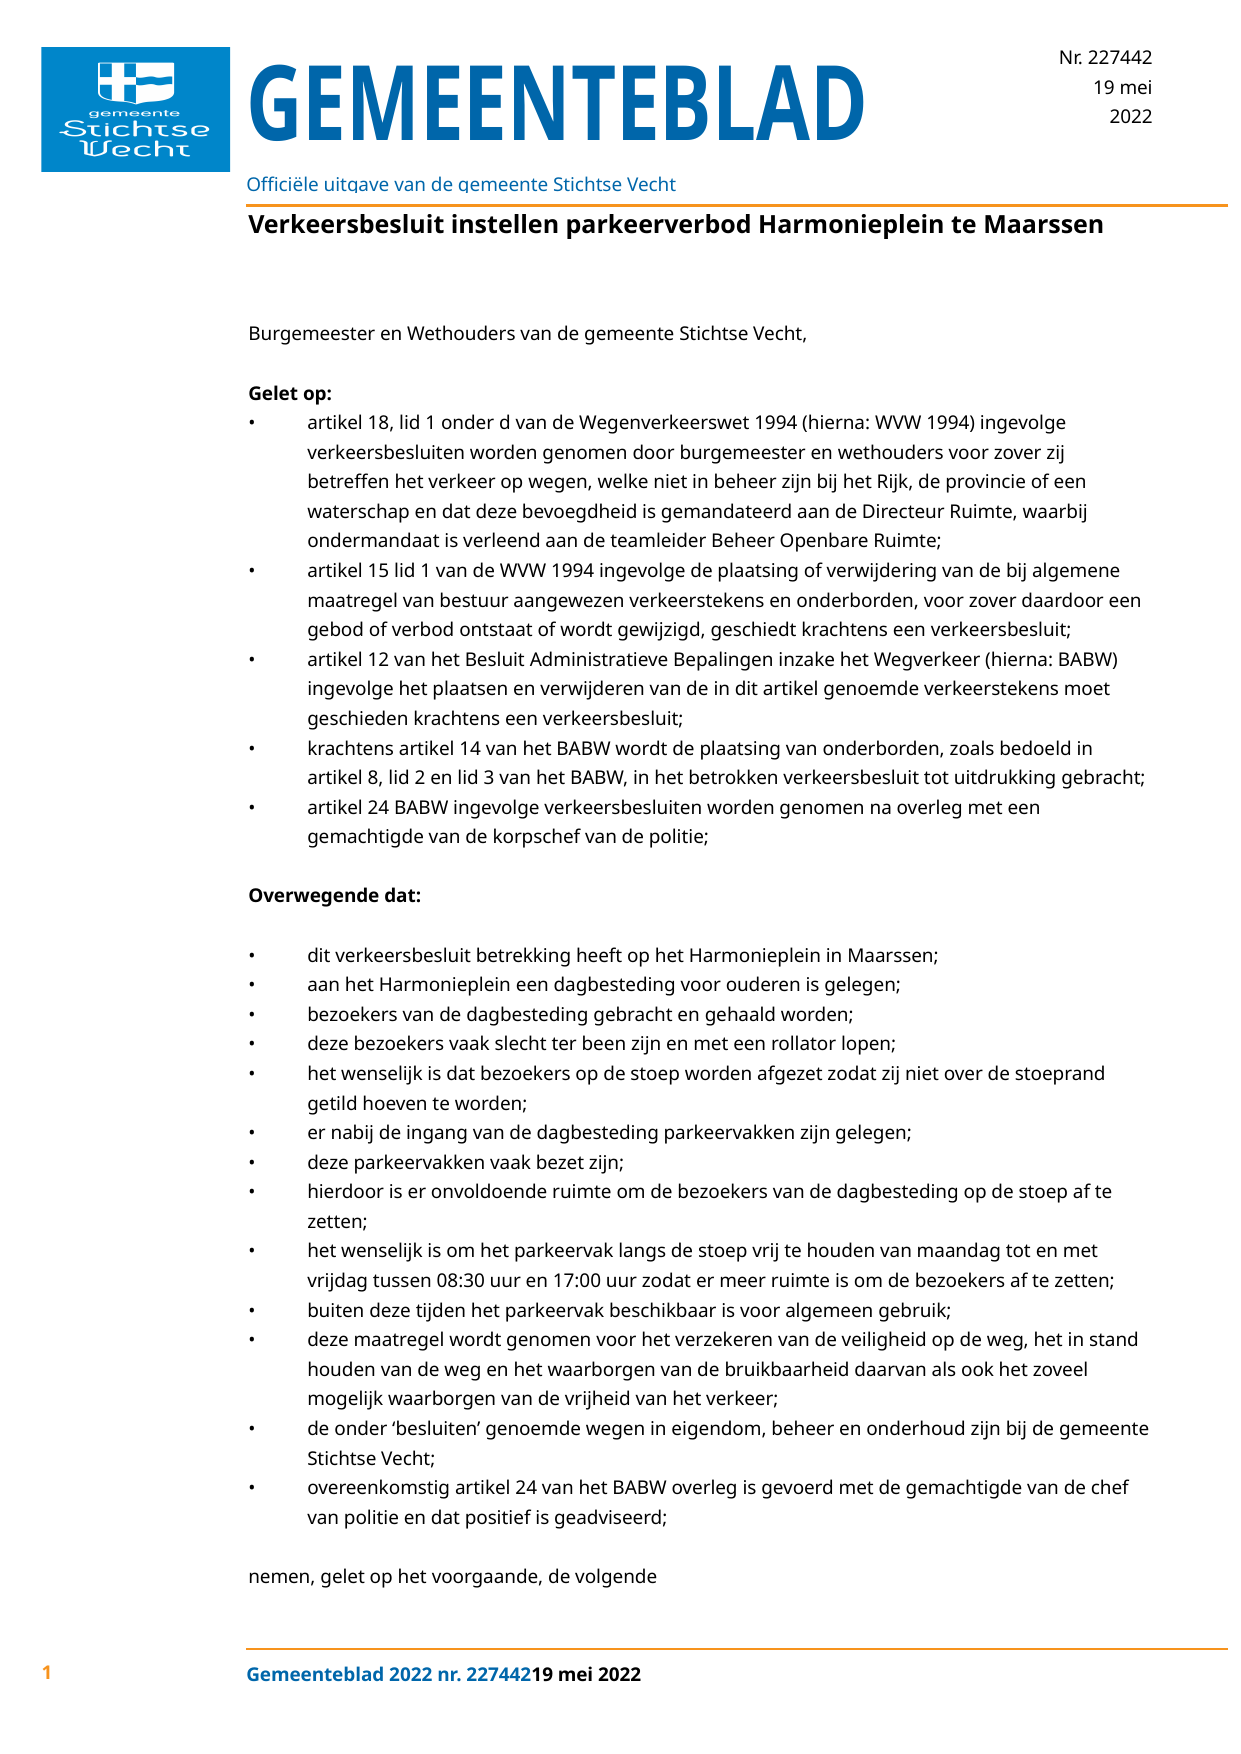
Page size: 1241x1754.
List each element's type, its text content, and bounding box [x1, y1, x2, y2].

list krachtens artikel 14 van het BABW wordt de plaatsing van onderborden, zoals bedoeld in artikel 8, lid 2 en lid 3 van het BABW, in het betrokken verkeersbesluit tot uitdrukking gebracht; [248, 735, 1152, 790]
list artikel 15 lid 1 van de WVW 1994 ingevolge de plaatsing of verwijdering van de bij algemene maatregel van bestuur aangewezen verkeerstekens en onderborden, voor zover daardoor een gebod of verbod ontstaat of wordt gewijzigd, geschiedt krachtens een verkeersbesluit; [248, 557, 1152, 642]
list er nabij de ingang van de dagbesteding parkeervakken zijn gelegen; [248, 1119, 1152, 1145]
text Verkeersbesluit instellen parkeerverbod Harmonieplein te Maarssen [248, 207, 1152, 241]
list hierdoor is er onvoldoende ruimte om de bezoekers van de dagbesteding op de stoep af te zetten; [248, 1178, 1152, 1234]
list deze maatregel wordt genomen voor het verzekeren van de veiligheid op de weg, het in stand houden van de weg en het waarborgen van de bruikbaarheid daarvan als ook het zoveel mogelijk waarborgen van de vrijheid van het verkeer; [248, 1326, 1152, 1411]
list overeenkomstig artikel 24 van het BABW overleg is gevoerd met de gemachtigde van de chef van politie en dat positief is geadviseerd; [248, 1474, 1152, 1530]
text Burgemeester en Wethouders van de gemeente Stichtse Vecht, [248, 321, 1152, 346]
list buiten deze tijden het parkeervak beschikbaar is voor algemeen gebruik; [248, 1297, 1152, 1323]
picture [137, 63, 174, 103]
list artikel 24 BABW ingevolge verkeersbesluiten worden genomen na overleg met een gemachtigde van de korpschef van de politie; [248, 794, 1152, 849]
list het wenselijk is om het parkeervak langs de stoep vrij te houden van maandag tot en met vrijdag tussen 08:30 uur en 17:00 uur zodat er meer ruimte is om de bezoekers af te zetten; [248, 1238, 1152, 1293]
text nemen, gelet op het voorgaande, de volgende [248, 1563, 1152, 1589]
list deze bezoekers vaak slecht ter been zijn en met een rollator lopen; [248, 1031, 1152, 1056]
list dit verkeersbesluit betrekking heeft op het Harmonieplein in Maarssen; [248, 942, 1152, 968]
list artikel 18, lid 1 onder d van de Wegenverkeerswet 1994 (hierna: WVW 1994) ingevolge verkeersbesluiten worden genomen door burgemeester en wethouders voor zover zij betreffen het verkeer op wegen, welke niet in beheer zijn bij het Rijk, de provincie of een waterschap en dat deze bevoegdheid is gemandateerd aan de Directeur Ruimte, waarbij ondermandaat is verleend aan de teamleider Beheer Openbare Ruimte; [248, 409, 1152, 553]
list de onder ‘besluiten’ genoemde wegen in eigendom, beheer en onderhoud zijn bij de gemeente Stichtse Vecht; [248, 1415, 1152, 1471]
text Gelet op: [248, 380, 1152, 406]
list deze parkeervakken vaak bezet zijn; [248, 1149, 1152, 1175]
text Overwegende dat: [248, 883, 1152, 908]
list aan het Harmonieplein een dagbesteding voor ouderen is gelegen; [248, 971, 1152, 997]
picture [99, 63, 135, 101]
list bezoekers van de dagbesteding gebracht en gehaald worden; [248, 1001, 1152, 1027]
list artikel 12 van het Besluit Administratieve Bepalingen inzake het Wegverkeer (hierna: BABW) ingevolge het plaatsen en verwijderen van de in dit artikel genoemde verkeerstekens moet geschieden krachtens een verkeersbesluit; [248, 646, 1152, 731]
list het wenselijk is dat bezoekers op de stoep worden afgezet zodat zij niet over de stoeprand getild hoeven te worden; [248, 1060, 1152, 1116]
